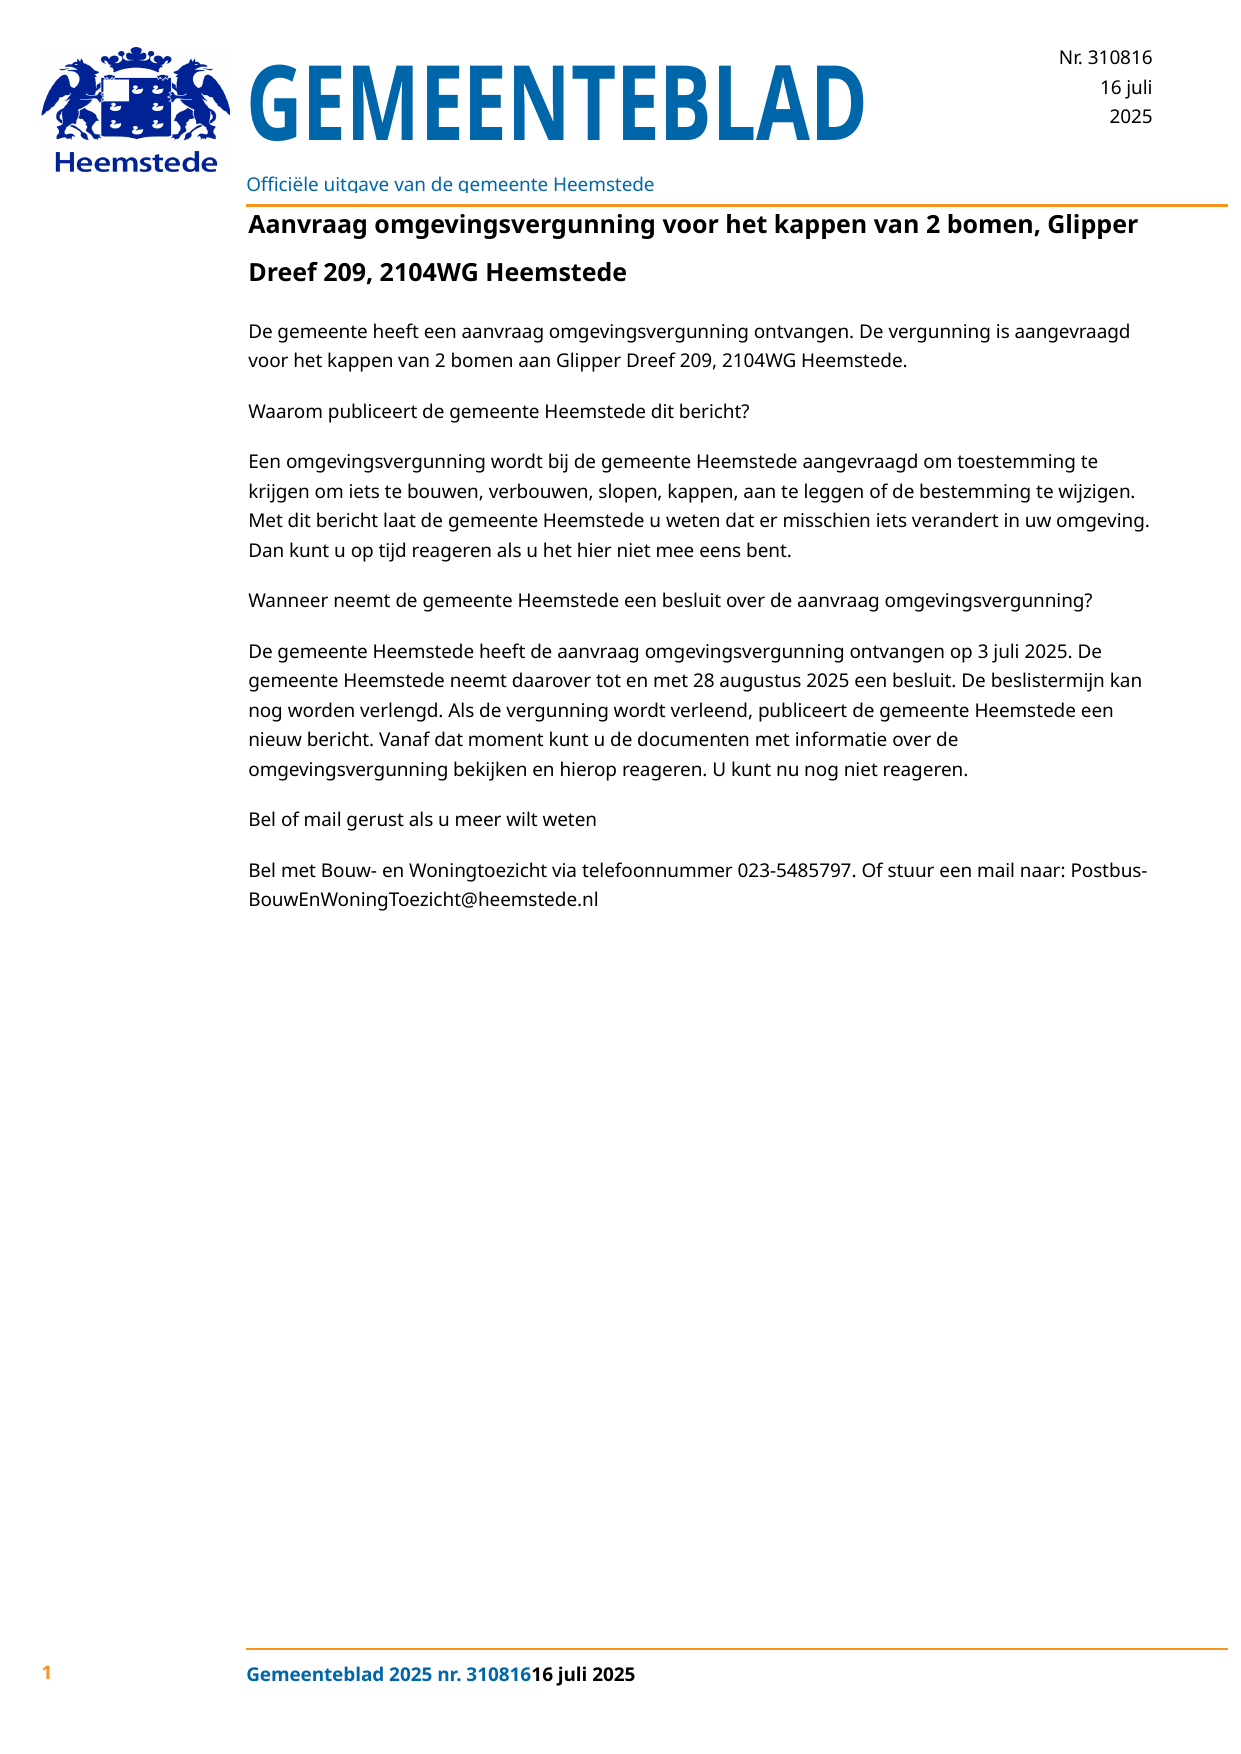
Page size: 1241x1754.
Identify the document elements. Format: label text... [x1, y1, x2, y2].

text Bel met Bouw- en Woningtoezicht via telefoonnummer 023-5485797. Of stuur een mail naar: Postbus-BouwEnWoningToezicht@heemstede.nl [248, 857, 1152, 912]
text De gemeente Heemstede heeft de aanvraag omgevingsvergunning ontvangen op 3 juli 2025. De gemeente Heemstede neemt daarover tot en met 28 augustus 2025 een besluit. De beslistermijn kan nog worden verlengd. Als de vergunning wordt verleend, publiceert de gemeente Heemstede een nieuw bericht. Vanaf dat moment kunt u de documenten met informatie over de omgevingsvergunning bekijken en hierop reageren. U kunt nu nog niet reageren. [248, 638, 1152, 782]
picture [41, 47, 231, 172]
text Wanneer neemt de gemeente Heemstede een besluit over de aanvraag omgevingsvergunning? [248, 587, 1152, 613]
text De gemeente heeft een aanvraag omgevingsvergunning ontvangen. De vergunning is aangevraagd voor het kappen van 2 bomen aan Glipper Dreef 209, 2104WG Heemstede. [248, 318, 1152, 373]
text Waarom publiceert de gemeente Heemstede dit bericht? [248, 398, 1152, 424]
text Een omgevingsvergunning wordt bij de gemeente Heemstede aangevraagd om toestemming te krijgen om iets te bouwen, verbouwen, slopen, kappen, aan te leggen of de bestemming te wijzigen. Met dit bericht laat de gemeente Heemstede u weten dat er misschien iets verandert in uw omgeving. Dan kunt u op tijd reageren als u het hier niet mee eens bent. [248, 448, 1152, 563]
text Bel of mail gerust als u meer wilt weten [248, 807, 1152, 832]
text Aanvraag omgevingsvergunning voor het kappen van 2 bomen, Glipper Dreef 209, 2104WG Heemstede [248, 207, 1152, 288]
